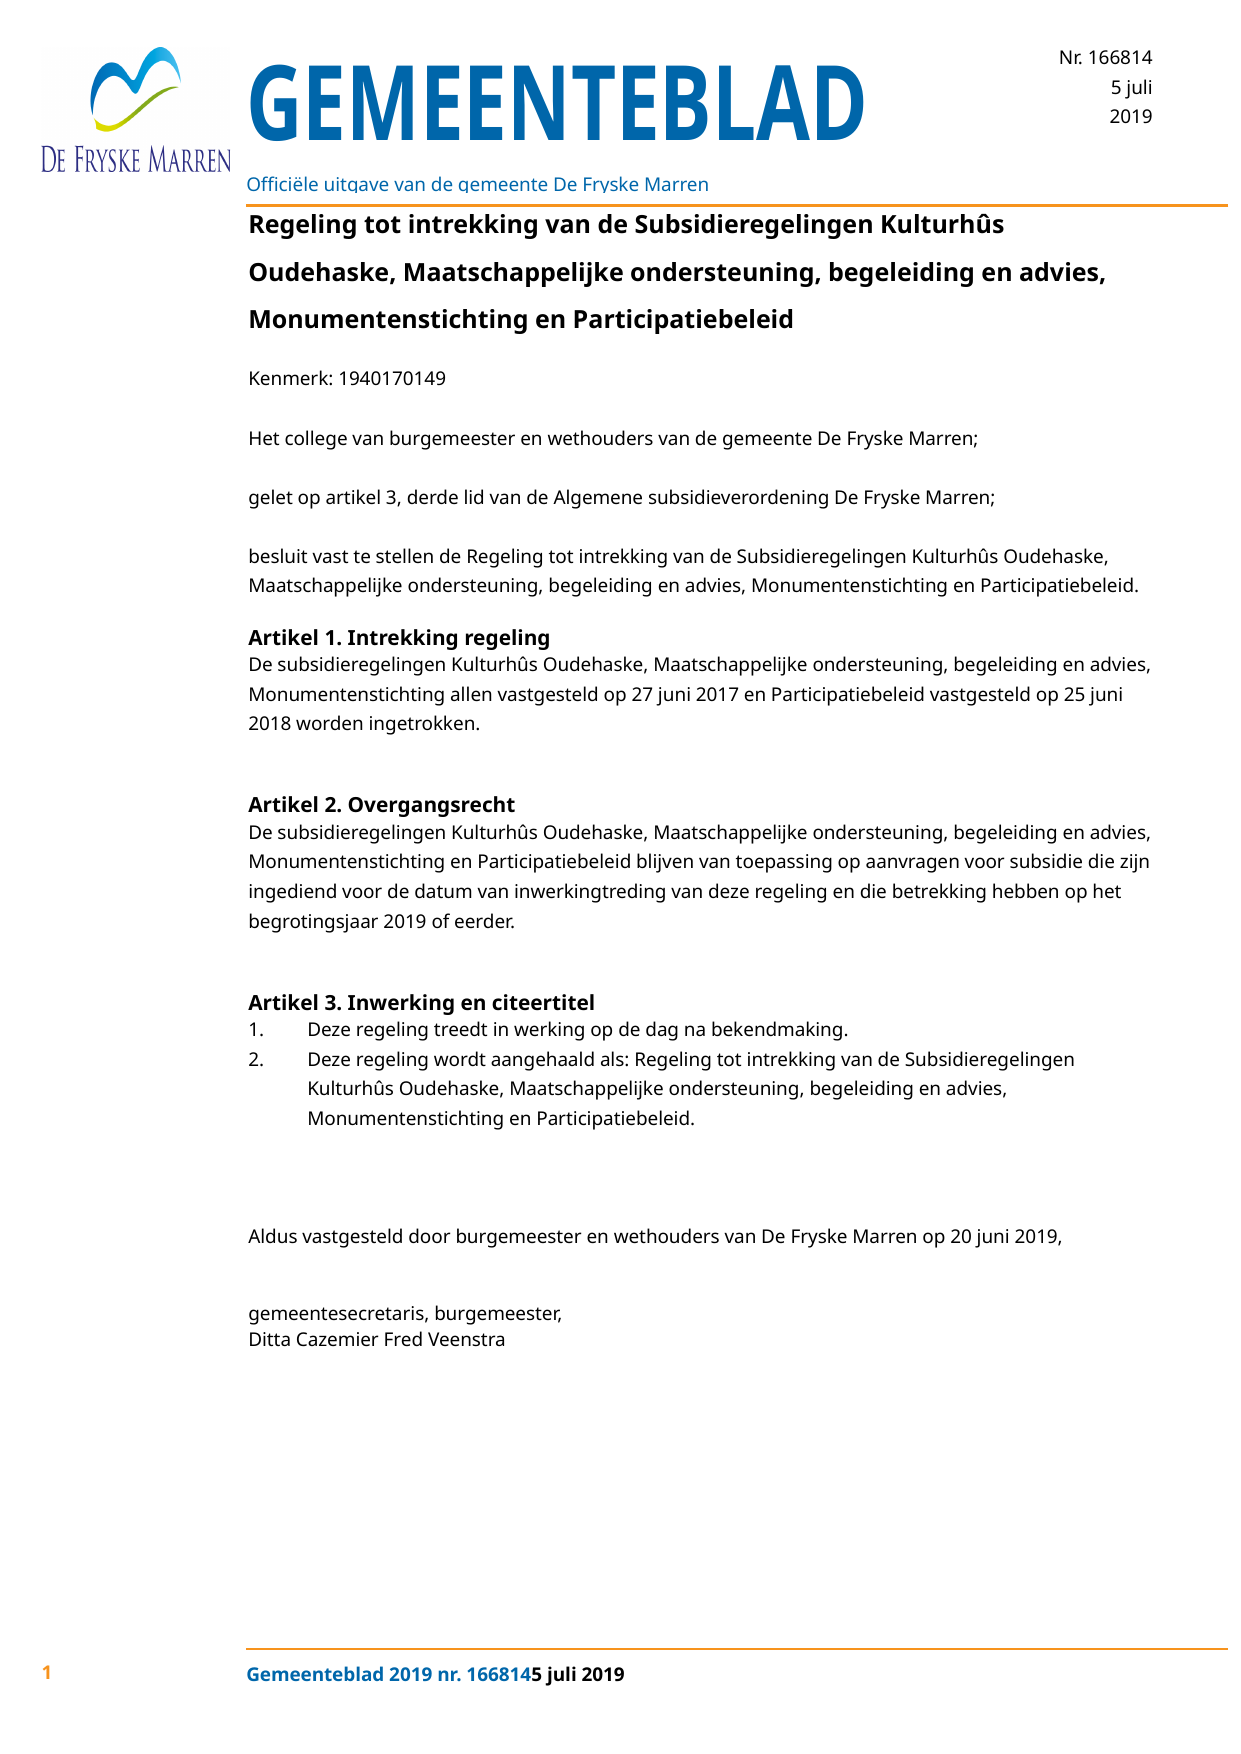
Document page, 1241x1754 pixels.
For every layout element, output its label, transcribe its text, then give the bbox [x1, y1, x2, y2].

text gelet op artikel 3, derde lid van de Algemene subsidieverordening De Fryske Marren; [248, 484, 1152, 509]
text Aldus vastgesteld door burgemeester en wethouders van De Fryske Marren op 20 juni 2019, [248, 1223, 1152, 1249]
text Het college van burgemeester en wethouders van de gemeente De Fryske Marren; [248, 425, 1152, 450]
picture [41, 47, 231, 172]
text Artikel 2. Overgangsrecht [248, 791, 1152, 819]
text Regeling tot intrekking van de Subsidieregelingen Kulturhûs Oudehaske, Maatschappelijke ondersteuning, begeleiding en advies, Monumentenstichting en Participatiebeleid [248, 207, 1152, 336]
text De subsidieregelingen Kulturhûs Oudehaske, Maatschappelijke ondersteuning, begeleiding en advies, Monumentenstichting en Participatiebeleid blijven van toepassing op aanvragen voor subsidie die zijn ingediend voor de datum van inwerkingtreding van deze regeling en die betrekking hebben op het begrotingsjaar 2019 of eerder. [248, 819, 1152, 933]
text besluit vast te stellen de Regeling tot intrekking van de Subsidieregelingen Kulturhûs Oudehaske, Maatschappelijke ondersteuning, begeleiding en advies, Monumentenstichting en Participatiebeleid. [248, 543, 1152, 598]
text Kenmerk: 1940170149 [248, 366, 1152, 391]
text Ditta Cazemier Fred Veenstra [248, 1326, 1152, 1352]
text gemeentesecretaris, burgemeester, [248, 1301, 1152, 1326]
text Artikel 3. Inwerking en citeertitel [248, 988, 1152, 1016]
text De subsidieregelingen Kulturhûs Oudehaske, Maatschappelijke ondersteuning, begeleiding en advies, Monumentenstichting allen vastgesteld op 27 juni 2017 en Participatiebeleid vastgesteld op 25 juni 2018 worden ingetrokken. [248, 651, 1152, 736]
list Deze regeling wordt aangehaald als: Regeling tot intrekking van de Subsidieregelingen Kulturhûs Oudehaske, Maatschappelijke ondersteuning, begeleiding en advies, Monumentenstichting en Participatiebeleid. [248, 1046, 1152, 1131]
text Artikel 1. Intrekking regeling [248, 623, 1152, 651]
list Deze regeling treedt in werking op de dag na bekendmaking. [248, 1016, 1152, 1042]
